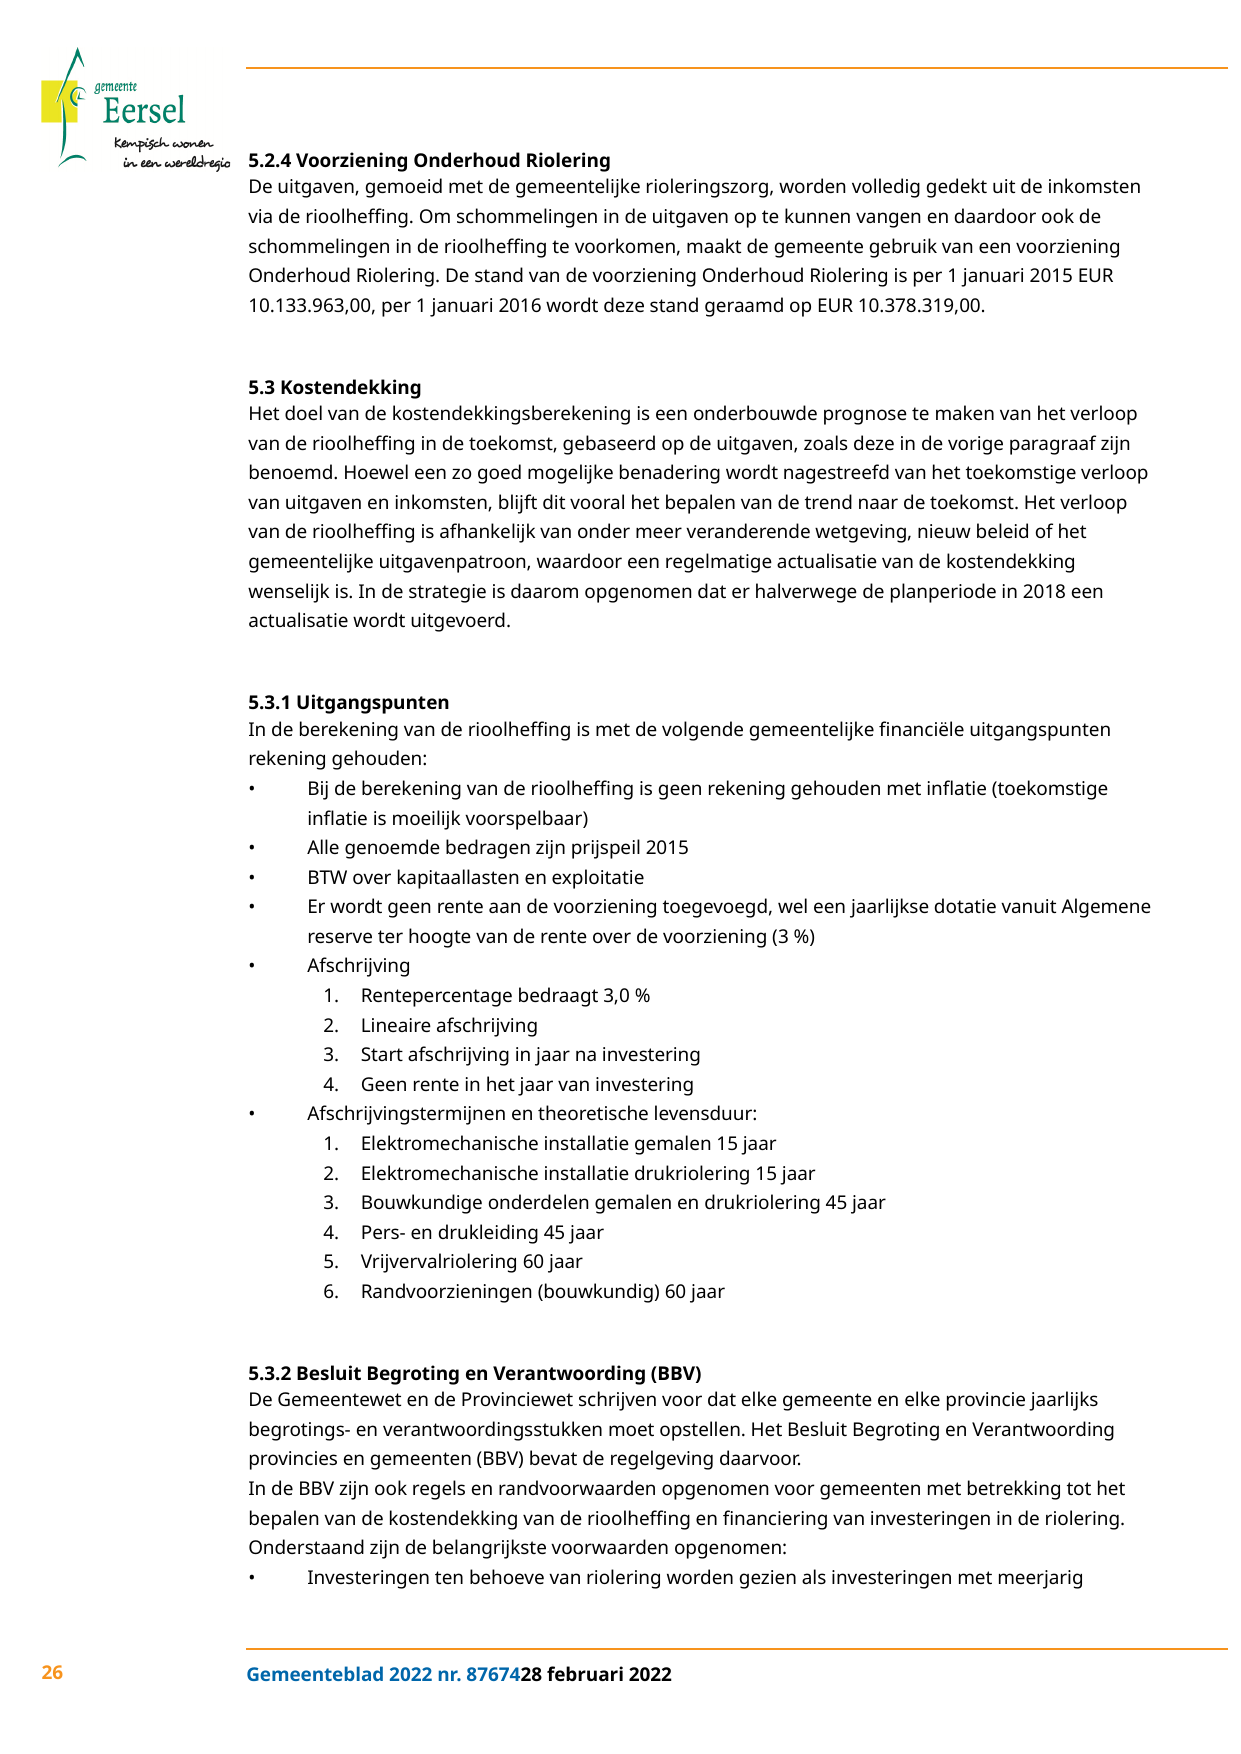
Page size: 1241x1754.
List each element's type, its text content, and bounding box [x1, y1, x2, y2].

text De Gemeentewet en de Provinciewet schrijven voor dat elke gemeente en elke provincie jaarlijks begrotings- en verantwoordingsstukken moet opstellen. Het Besluit Begroting en Verantwoording provincies en gemeenten (BBV) bevat de regelgeving daarvoor. [248, 1386, 1152, 1471]
text De uitgaven, gemoeid met de gemeentelijke rioleringszorg, worden volledig gedekt uit de inkomsten via de rioolheffing. Om schommelingen in de uitgaven op te kunnen vangen en daardoor ook de schommelingen in de rioolheffing te voorkomen, maakt de gemeente gebruik van een voorziening Onderhoud Riolering. De stand van de voorziening Onderhoud Riolering is per 1 januari 2015 EUR 10.133.963,00, per 1 januari 2016 wordt deze stand geraamd op EUR 10.378.319,00. [248, 174, 1152, 318]
list Elektromechanische installatie gemalen 15 jaar [323, 1130, 1152, 1156]
list Bouwkundige onderdelen gemalen en drukriolering 45 jaar [323, 1189, 1152, 1215]
picture [41, 47, 231, 172]
text 5.2.4 Voorziening Onderhoud Riolering [248, 145, 1152, 174]
list Start afschrijving in jaar na investering [323, 1041, 1152, 1067]
list Elektromechanische installatie drukriolering 15 jaar [323, 1160, 1152, 1185]
text 5.3 Kostendekking [248, 372, 1152, 400]
list Alle genoemde bedragen zijn prijspeil 2015 [248, 834, 1152, 860]
list Bij de berekening van de rioolheffing is geen rekening gehouden met inflatie (toekomstige inflatie is moeilijk voorspelbaar) [248, 775, 1152, 830]
text In de BBV zijn ook regels en randvoorwaarden opgenomen voor gemeenten met betrekking tot het bepalen van de kostendekking van de rioolheffing en financiering van investeringen in de riolering. [248, 1475, 1152, 1531]
text Het doel van de kostendekkingsberekening is een onderbouwde prognose te maken van het verloop van de rioolheffing in de toekomst, gebaseerd op de uitgaven, zoals deze in de vorige paragraaf zijn benoemd. Hoewel een zo goed mogelijke benadering wordt nagestreefd van het toekomstige verloop van uitgaven en inkomsten, blijft dit vooral het bepalen van de trend naar de toekomst. Het verloop van de rioolheffing is afhankelijk van onder meer veranderende wetgeving, nieuw beleid of het gemeentelijke uitgavenpatroon, waardoor een regelmatige actualisatie van de kostendekking wenselijk is. In de strategie is daarom opgenomen dat er halverwege de planperiode in 2018 een actualisatie wordt uitgevoerd. [248, 400, 1152, 633]
list BTW over kapitaallasten en exploitatie [248, 864, 1152, 889]
text 5.3.1 Uitgangspunten [248, 687, 1152, 716]
list Lineaire afschrijving [323, 1012, 1152, 1037]
text 5.3.2 Besluit Begroting en Verantwoording (BBV) [248, 1358, 1152, 1386]
list Afschrijving [248, 953, 1152, 978]
list Er wordt geen rente aan de voorziening toegevoegd, wel een jaarlijkse dotatie vanuit Algemene reserve ter hoogte van de rente over de voorziening (3 %) [248, 893, 1152, 949]
text rekening gehouden: [248, 746, 1152, 771]
list Pers- en drukleiding 45 jaar [323, 1219, 1152, 1244]
list Vrijvervalriolering 60 jaar [323, 1248, 1152, 1274]
text Onderstaand zijn de belangrijkste voorwaarden opgenomen: [248, 1534, 1152, 1560]
text In de berekening van de rioolheffing is met de volgende gemeentelijke financiële uitgangspunten [248, 716, 1152, 742]
list Afschrijvingstermijnen en theoretische levensduur: [248, 1101, 1152, 1126]
list Randvoorzieningen (bouwkundig) 60 jaar [323, 1278, 1152, 1304]
list Rentepercentage bedraagt 3,0 % [323, 982, 1152, 1008]
list Investeringen ten behoeve van riolering worden gezien als investeringen met meerjarig [248, 1564, 1152, 1590]
list Geen rente in het jaar van investering [323, 1071, 1152, 1097]
